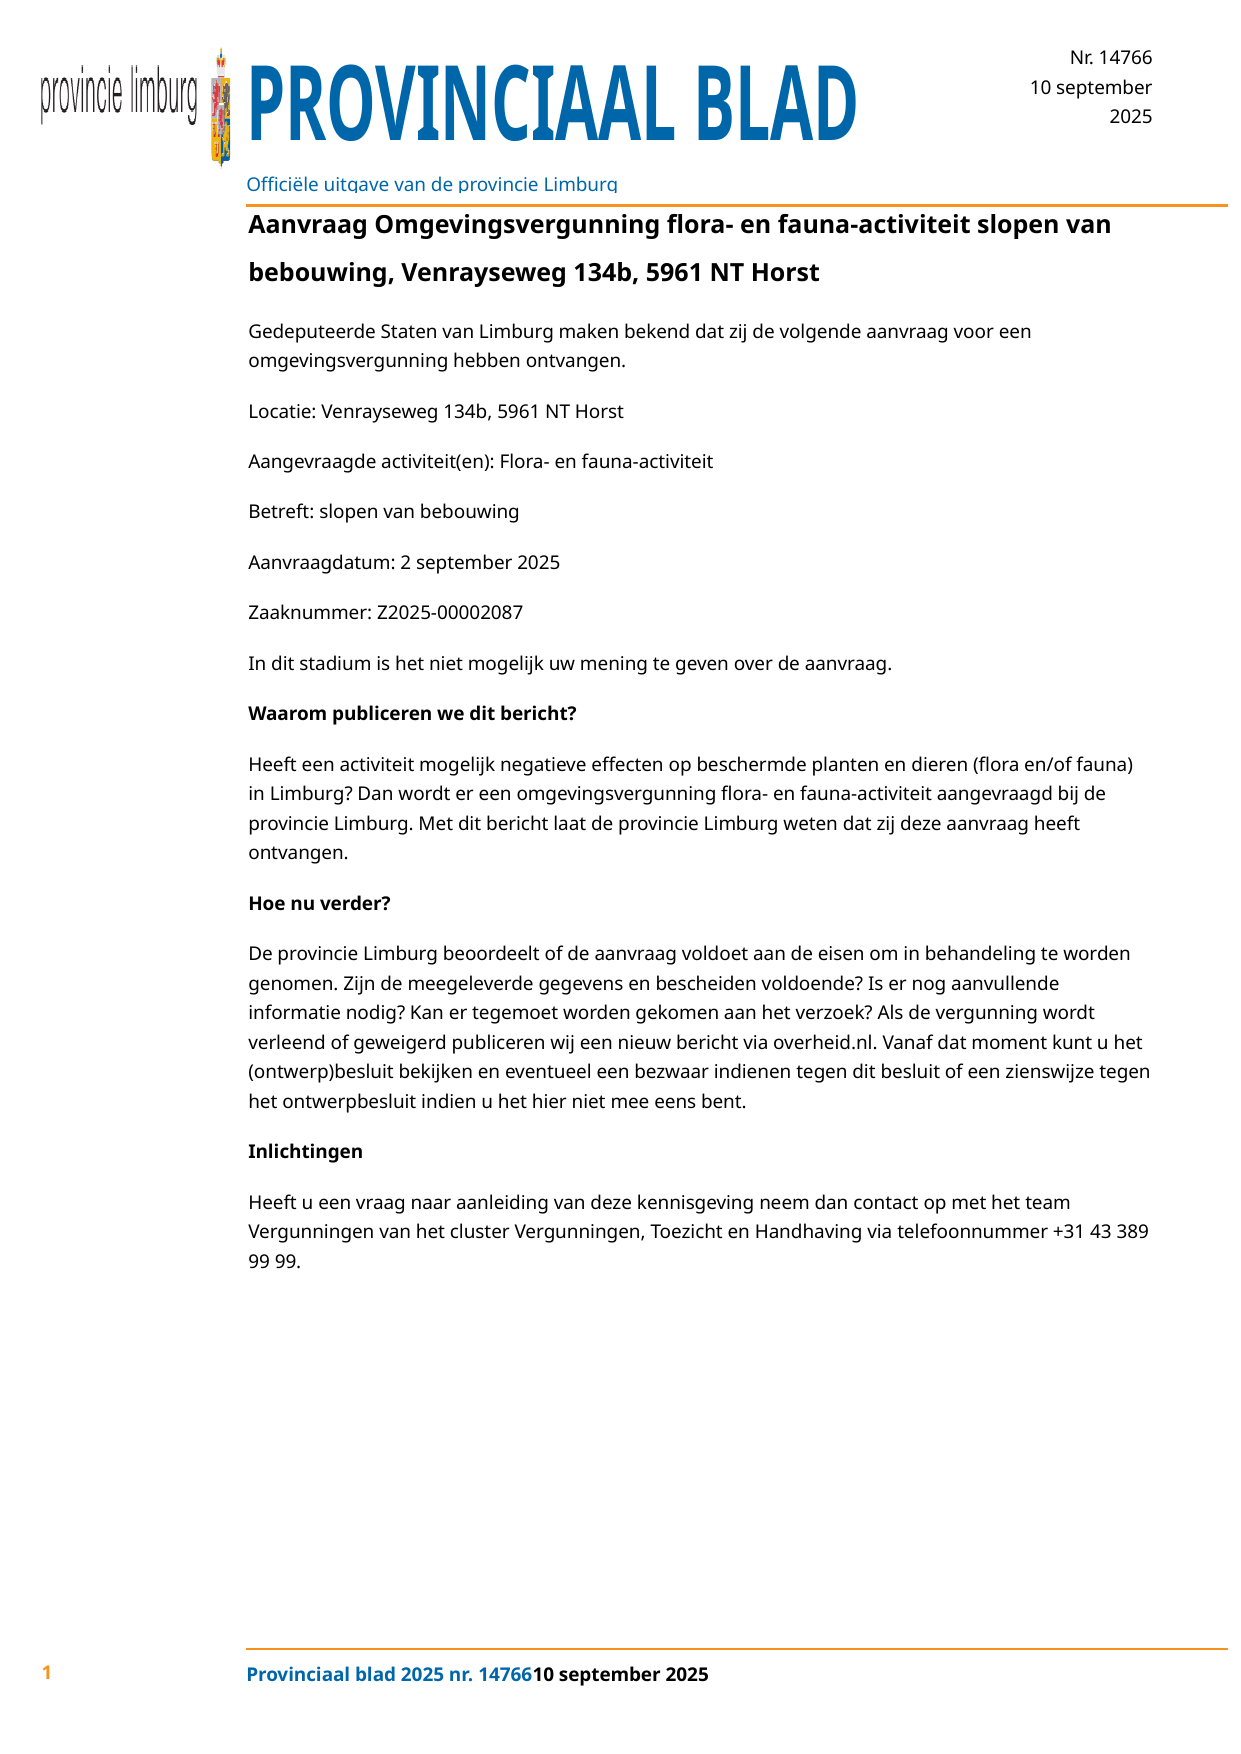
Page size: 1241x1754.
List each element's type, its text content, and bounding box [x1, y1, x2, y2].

text Betreft: slopen van bebouwing [248, 499, 1152, 524]
text Heeft een activiteit mogelijk negatieve effecten op beschermde planten en dieren (flora en/of fauna) in Limburg? Dan wordt er een omgevingsvergunning flora- en fauna-activiteit aangevraagd bij de provincie Limburg. Met dit bericht laat de provincie Limburg weten dat zij deze aanvraag heeft ontvangen. [248, 751, 1152, 865]
text De provincie Limburg beoordeelt of de aanvraag voldoet aan de eisen om in behandeling te worden genomen. Zijn de meegeleverde gegevens en bescheiden voldoende? Is er nog aanvullende informatie nodig? Kan er tegemoet worden gekomen aan het verzoek? Als de vergunning wordt verleend of geweigerd publiceren wij een nieuw bericht via overheid.nl. Vanaf dat moment kunt u het (ontwerp)besluit bekijken en eventueel een bezwaar indienen tegen dit besluit of een zienswijze tegen het ontwerpbesluit indien u het hier niet mee eens bent. [248, 940, 1152, 1114]
text Gedeputeerde Staten van Limburg maken bekend dat zij de volgende aanvraag voor een omgevingsvergunning hebben ontvangen. [248, 318, 1152, 373]
text Zaaknummer: Z2025-00002087 [248, 599, 1152, 625]
text Heeft u een vraag naar aanleiding van deze kennisgeving neem dan contact op met het team Vergunningen van het cluster Vergunningen, Toezicht en Handhaving via telefoonnummer +31 43 389 99 99. [248, 1189, 1152, 1274]
text Locatie: Venrayseweg 134b, 5961 NT Horst [248, 398, 1152, 424]
text Aanvraag Omgevingsvergunning flora- en fauna-activiteit slopen van bebouwing, Venrayseweg 134b, 5961 NT Horst [248, 207, 1152, 288]
text Inlichtingen [248, 1139, 1152, 1164]
picture [41, 47, 231, 172]
text Aangevraagde activiteit(en): Flora- en fauna-activiteit [248, 448, 1152, 474]
text Hoe nu verder? [248, 890, 1152, 916]
text In dit stadium is het niet mogelijk uw mening te geven over de aanvraag. [248, 650, 1152, 676]
text Waarom publiceren we dit bericht? [248, 700, 1152, 726]
text Aanvraagdatum: 2 september 2025 [248, 549, 1152, 575]
